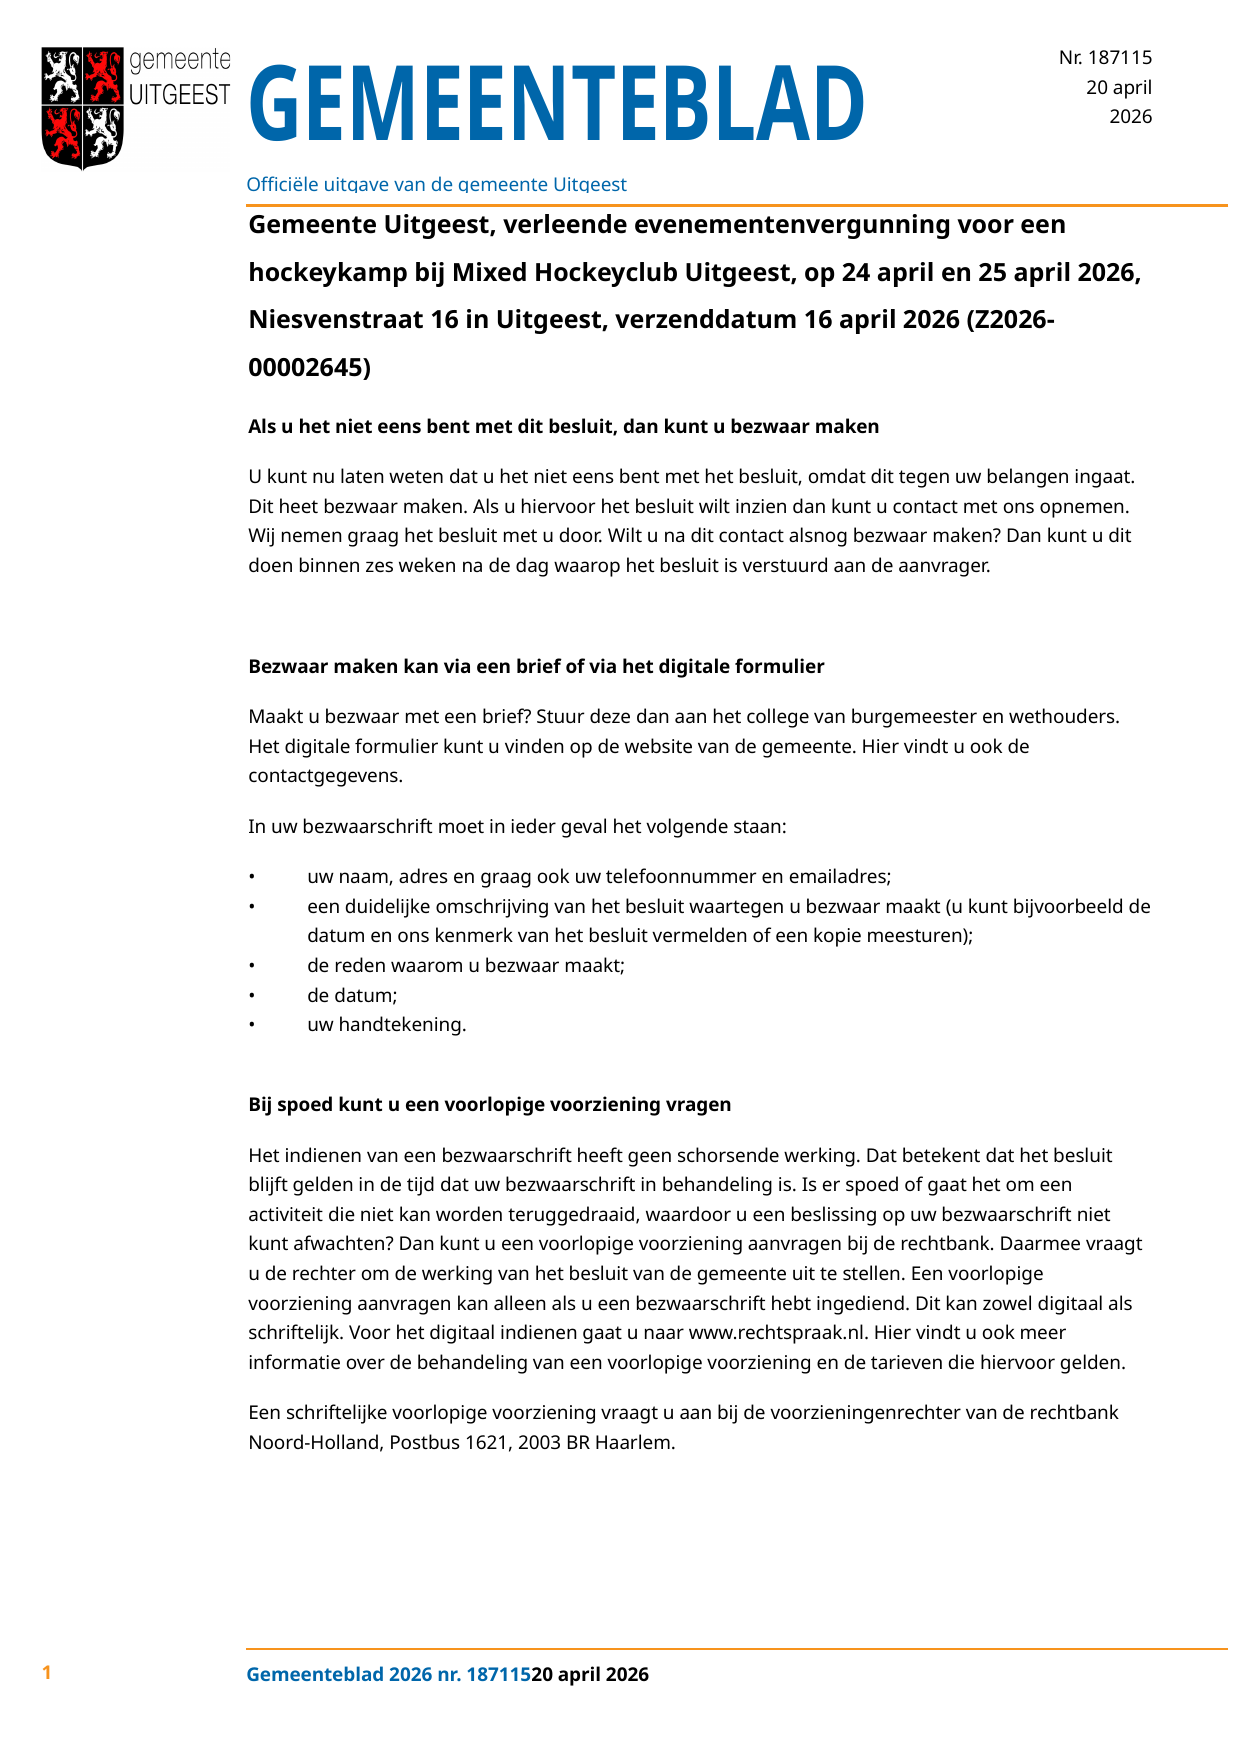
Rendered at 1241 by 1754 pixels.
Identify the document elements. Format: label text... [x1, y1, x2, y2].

picture [41, 47, 231, 172]
text Bij spoed kunt u een voorlopige voorziening vragen [248, 1091, 1152, 1117]
list uw handtekening. [248, 1011, 1152, 1037]
text Bezwaar maken kan via een brief of via het digitale formulier [248, 653, 1152, 679]
list de datum; [248, 982, 1152, 1008]
text U kunt nu laten weten dat u het niet eens bent met het besluit, omdat dit tegen uw belangen ingaat. Dit heet bezwaar maken. Als u hiervoor het besluit wilt inzien dan kunt u contact met ons opnemen. Wij nemen graag het besluit met u door. Wilt u na dit contact alsnog bezwaar maken? Dan kunt u dit doen binnen zes weken na de dag waarop het besluit is verstuurd aan de aanvrager. [248, 463, 1152, 578]
text Een schriftelijke voorlopige voorziening vraagt u aan bij de voorzieningenrechter van de rechtbank Noord-Holland, Postbus 1621, 2003 BR Haarlem. [248, 1399, 1152, 1455]
text Gemeente Uitgeest, verleende evenementenvergunning voor een hockeykamp bij Mixed Hockeyclub Uitgeest, op 24 april en 25 april 2026, Niesvenstraat 16 in Uitgeest, verzenddatum 16 april 2026 (Z2026-00002645) [248, 207, 1152, 384]
text Het indienen van een bezwaarschrift heeft geen schorsende werking. Dat betekent dat het besluit blijft gelden in de tijd dat uw bezwaarschrift in behandeling is. Is er spoed of gaat het om een activiteit die niet kan worden teruggedraaid, waardoor u een beslissing op uw bezwaarschrift niet kunt afwachten? Dan kunt u een voorlopige voorziening aanvragen bij de rechtbank. Daarmee vraagt u de rechter om de werking van het besluit van de gemeente uit te stellen. Een voorlopige voorziening aanvragen kan alleen als u een bezwaarschrift hebt ingediend. Dit kan zowel digitaal als schriftelijk. Voor het digitaal indienen gaat u naar www.rechtspraak.nl. Hier vindt u ook meer informatie over de behandeling van een voorlopige voorziening en de tarieven die hiervoor gelden. [248, 1142, 1152, 1375]
text Als u het niet eens bent met dit besluit, dan kunt u bezwaar maken [248, 413, 1152, 439]
text Maakt u bezwaar met een brief? Stuur deze dan aan het college van burgemeester en wethouders. Het digitale formulier kunt u vinden op de website van de gemeente. Hier vindt u ook de contactgegevens. [248, 703, 1152, 788]
list uw naam, adres en graag ook uw telefoonnummer en emailadres; [248, 863, 1152, 889]
text In uw bezwaarschrift moet in ieder geval het volgende staan: [248, 813, 1152, 839]
list de reden waarom u bezwaar maakt; [248, 952, 1152, 978]
list een duidelijke omschrijving van het besluit waartegen u bezwaar maakt (u kunt bijvoorbeeld de datum en ons kenmerk van het besluit vermelden of een kopie meesturen); [248, 893, 1152, 948]
